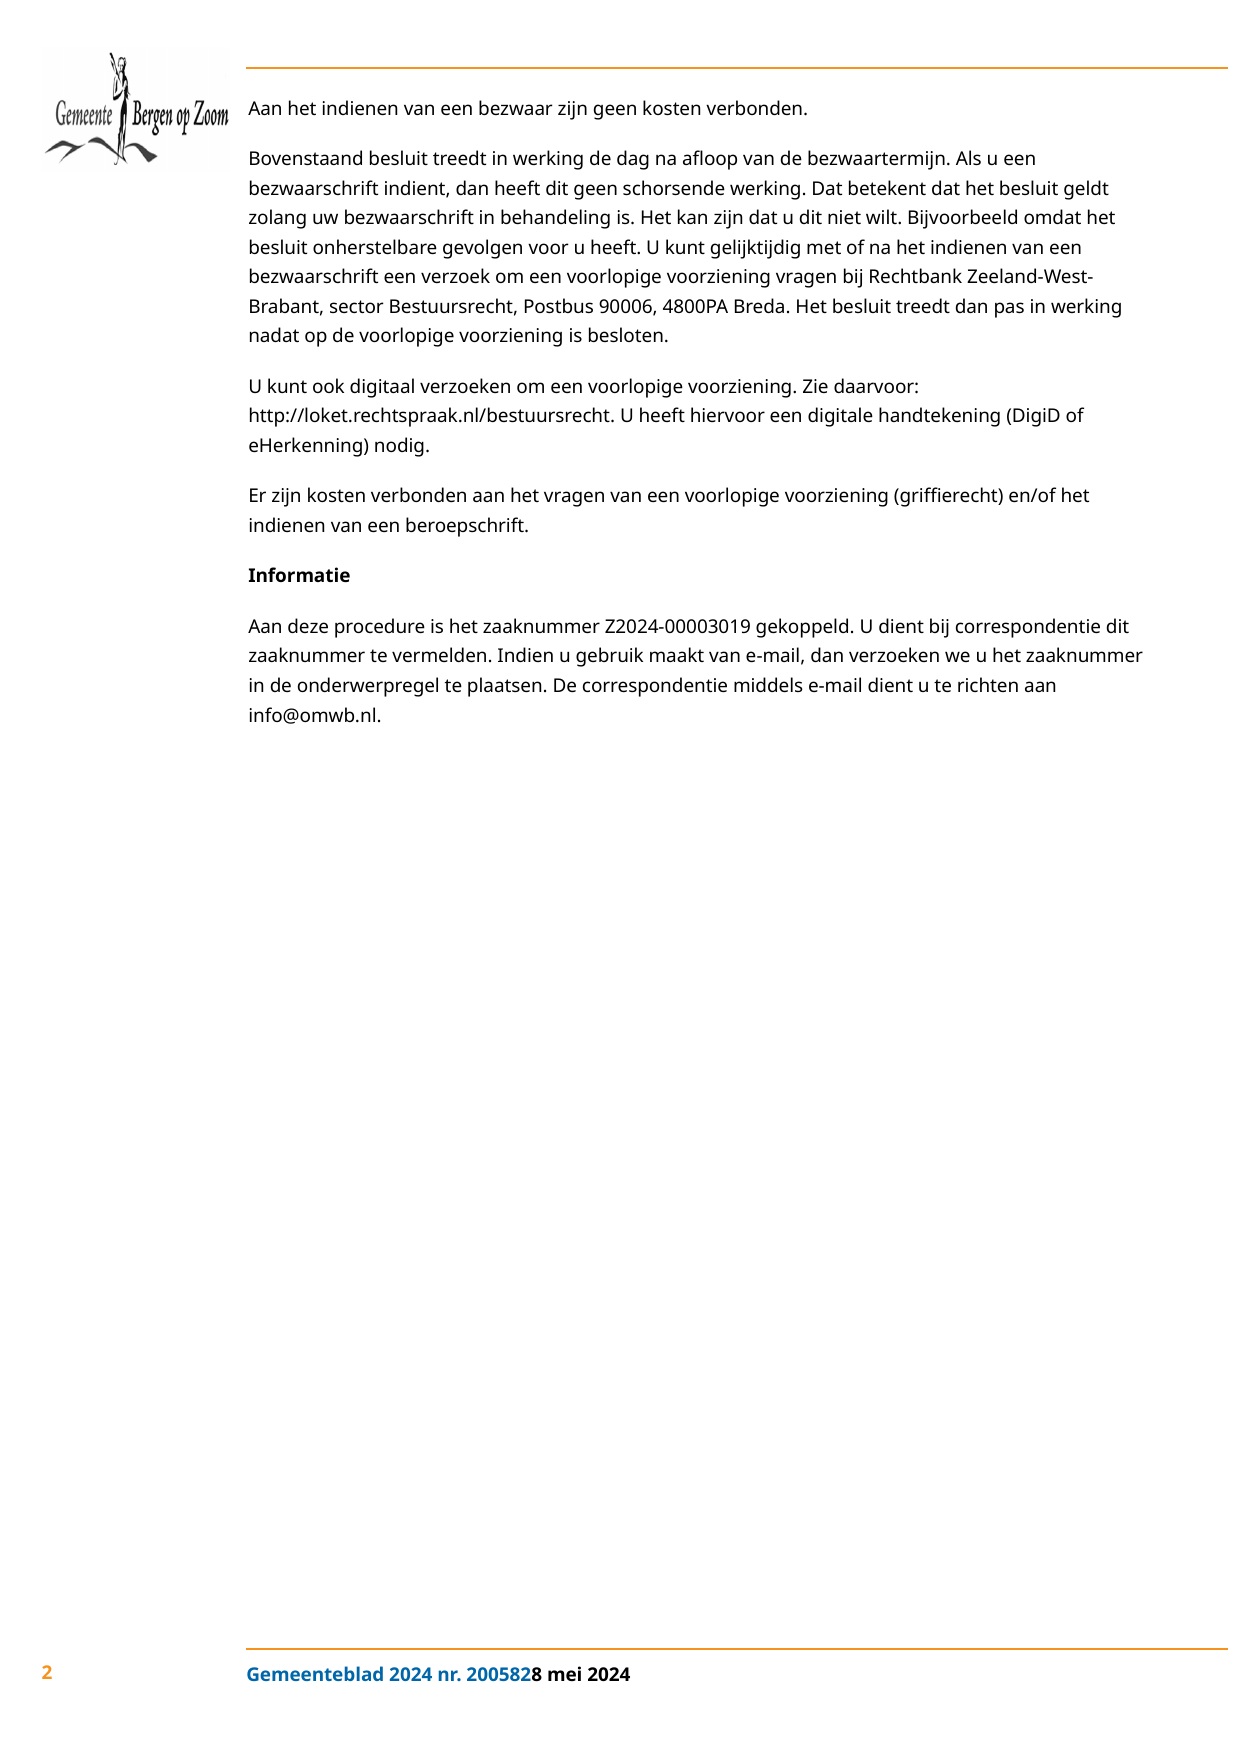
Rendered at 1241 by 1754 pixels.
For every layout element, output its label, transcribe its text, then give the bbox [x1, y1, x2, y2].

text Aan het indienen van een bezwaar zijn geen kosten verbonden. [248, 95, 1152, 121]
text Er zijn kosten verbonden aan het vragen van een voorlopige voorziening (griffierecht) en/of het indienen van een beroepschrift. [248, 483, 1152, 538]
text U kunt ook digitaal verzoeken om een voorlopige voorziening. Zie daarvoor: http://loket.rechtspraak.nl/bestuursrecht. U heeft hiervoor een digitale handtekening (DigiD of eHerkenning) nodig. [248, 373, 1152, 458]
text Aan deze procedure is het zaaknummer Z2024-00003019 gekoppeld. U dient bij correspondentie dit zaaknummer te vermelden. Indien u gebruik maakt van e-mail, dan verzoeken we u het zaaknummer in de onderwerpregel te plaatsen. De correspondentie middels e-mail dient u te richten aan info@omwb.nl. [248, 613, 1152, 728]
text Informatie [248, 563, 1152, 588]
text Bovenstaand besluit treedt in werking de dag na afloop van de bezwaartermijn. Als u een bezwaarschrift indient, dan heeft dit geen schorsende werking. Dat betekent dat het besluit geldt zolang uw bezwaarschrift in behandeling is. Het kan zijn dat u dit niet wilt. Bijvoorbeeld omdat het besluit onherstelbare gevolgen voor u heeft. U kunt gelijktijdig met of na het indienen van een bezwaarschrift een verzoek om een voorlopige voorziening vragen bij Rechtbank Zeeland-West-Brabant, sector Bestuursrecht, Postbus 90006, 4800PA Breda. Het besluit treedt dan pas in werking nadat op de voorlopige voorziening is besloten. [248, 145, 1152, 348]
picture [41, 47, 231, 172]
